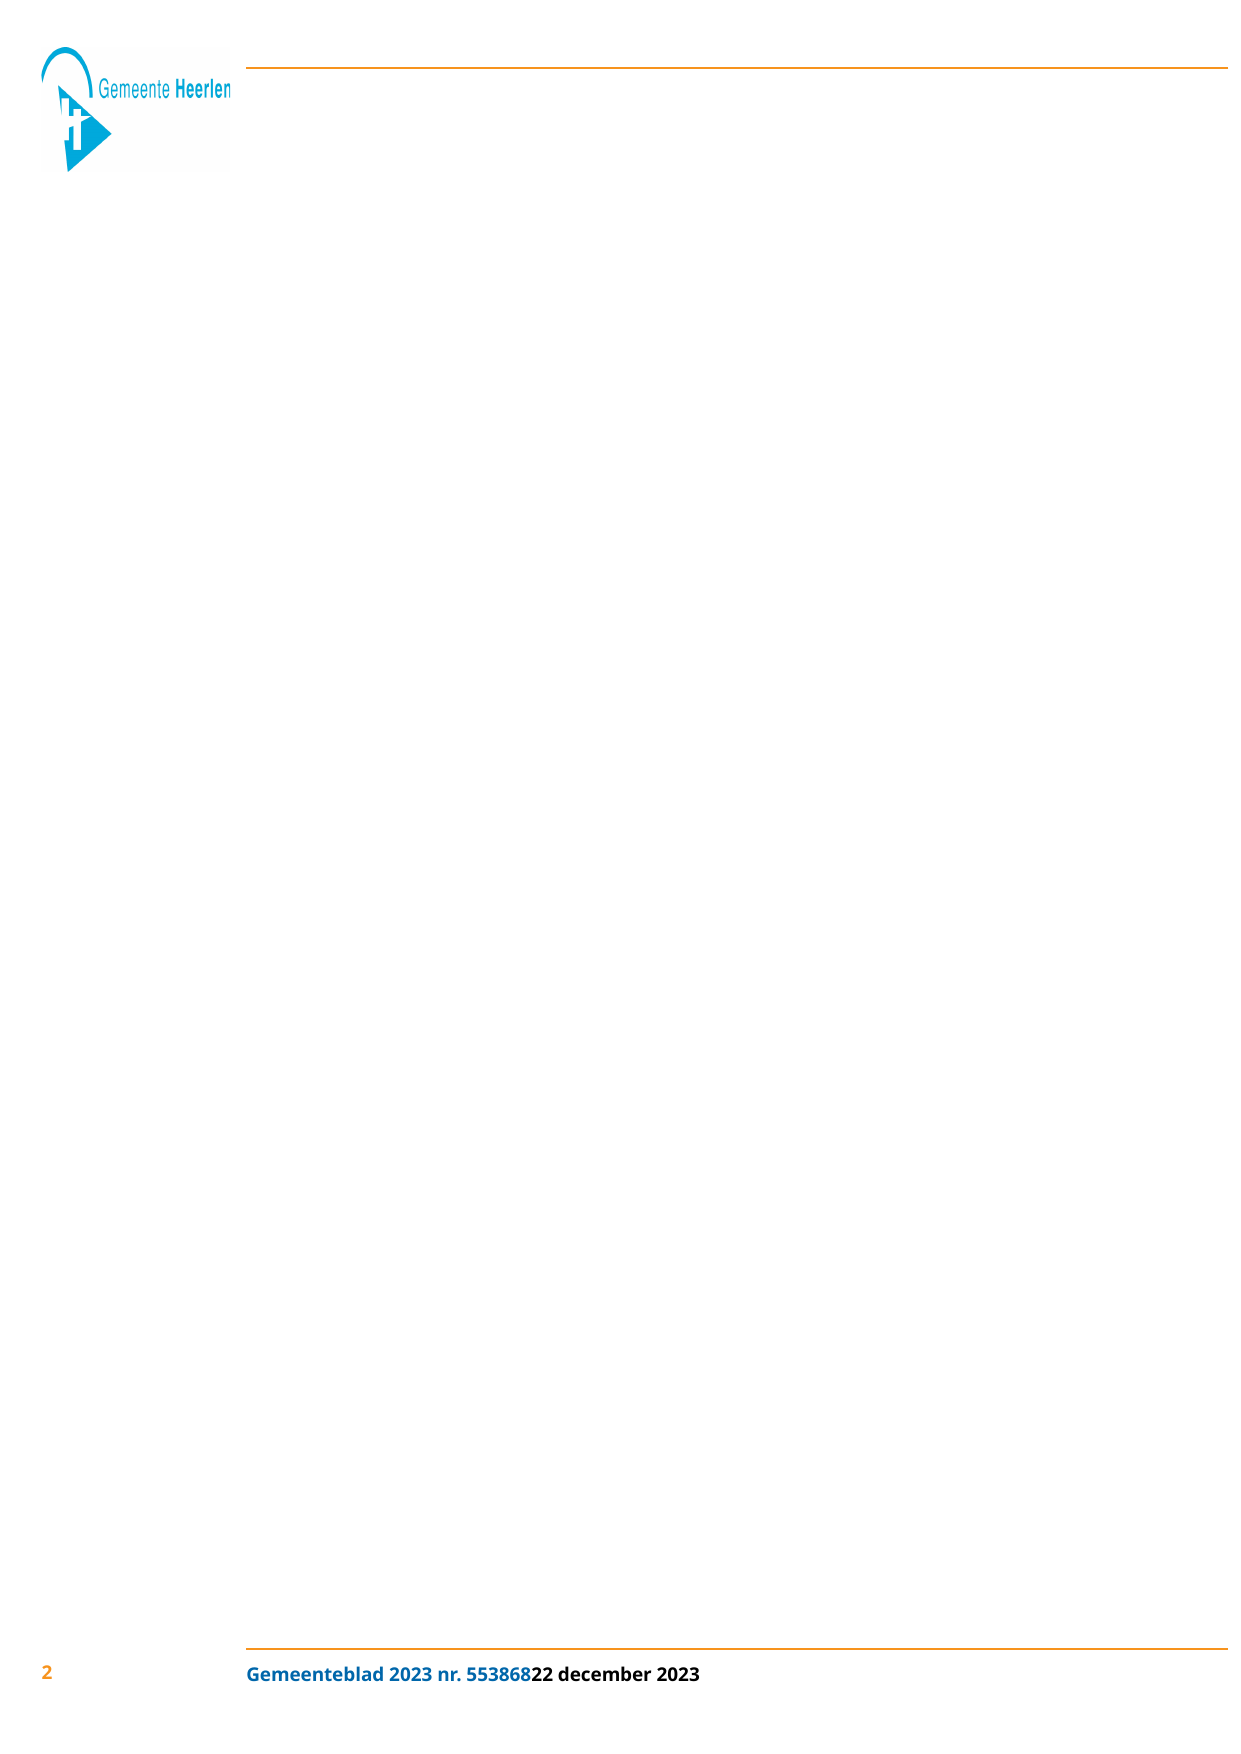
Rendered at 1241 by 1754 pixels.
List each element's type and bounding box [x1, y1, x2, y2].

picture [41, 47, 59, 70]
picture [41, 47, 231, 172]
